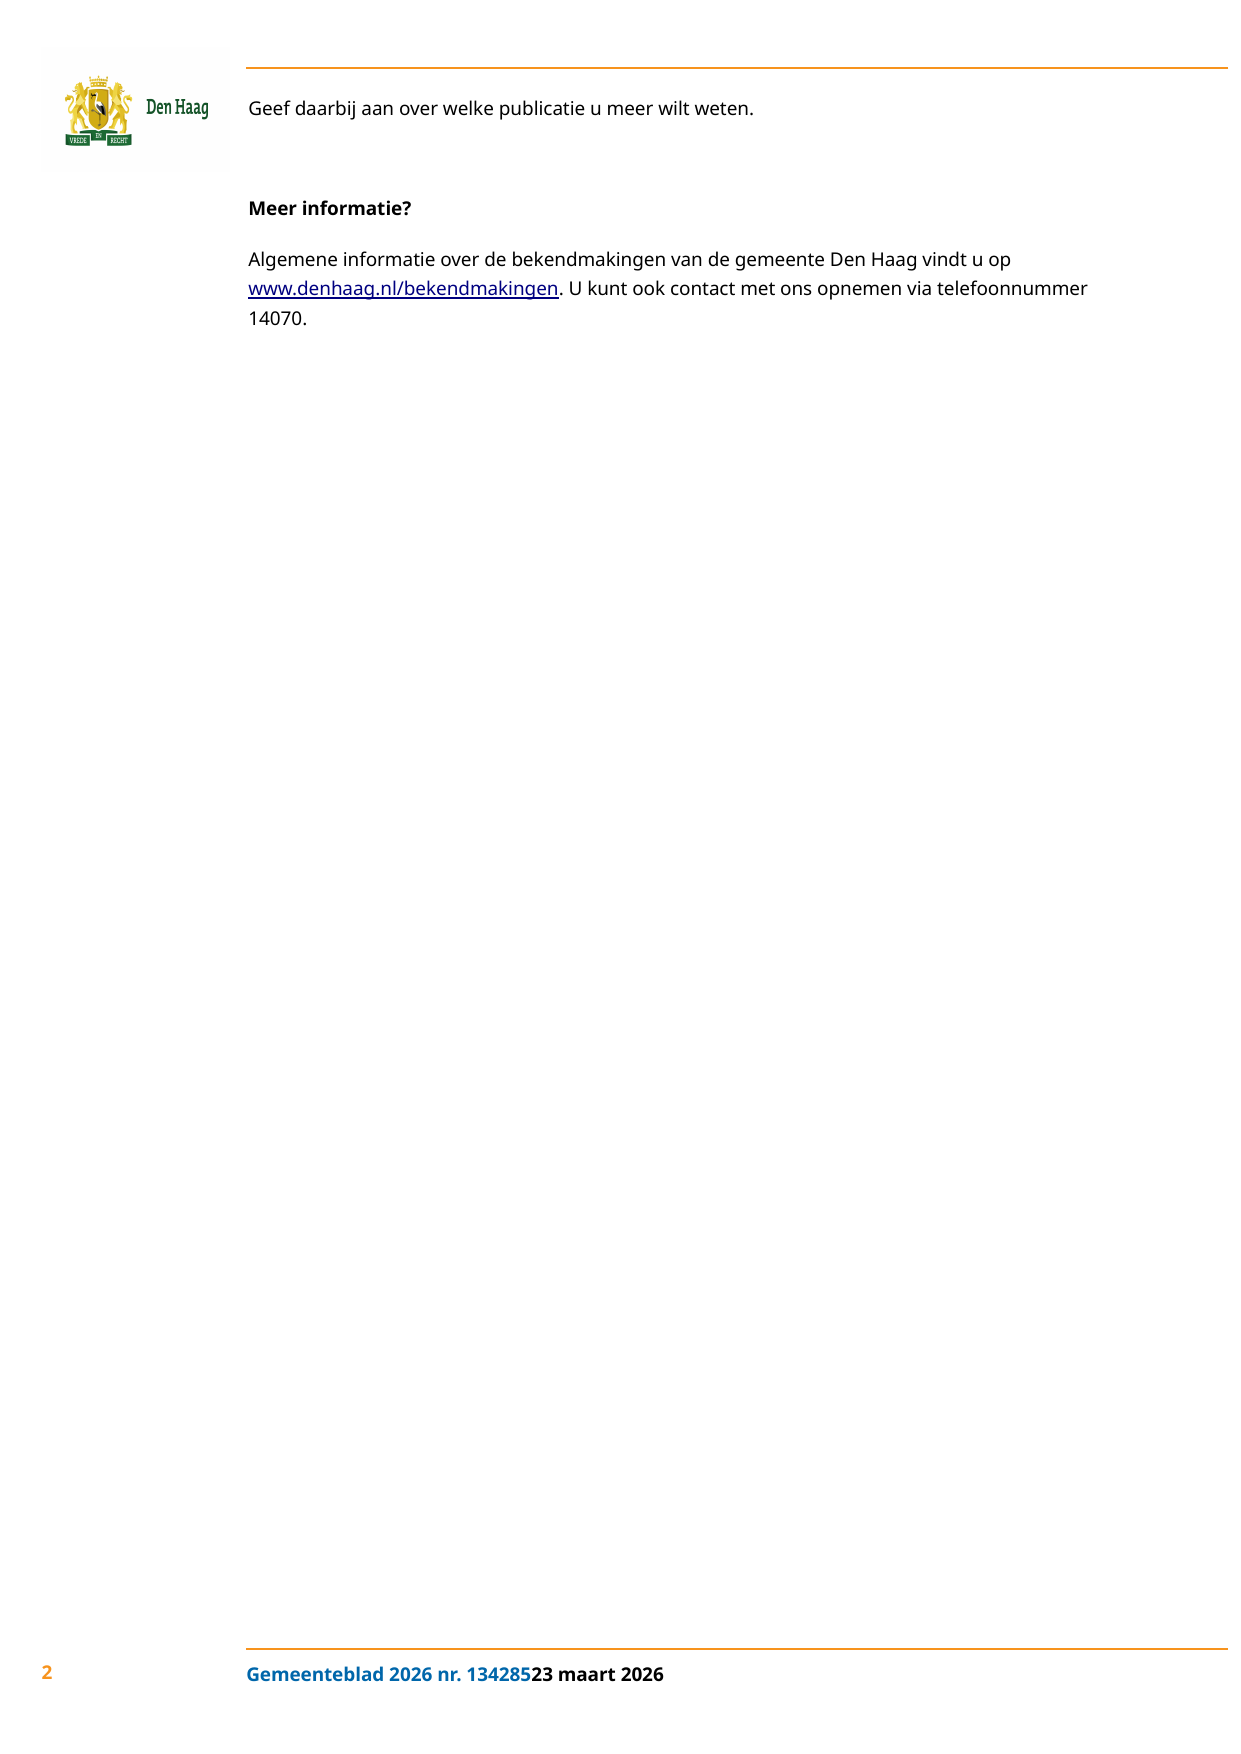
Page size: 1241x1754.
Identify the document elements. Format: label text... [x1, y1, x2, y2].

text Meer informatie? [248, 196, 1152, 221]
text Algemene informatie over de bekendmakingen van de gemeente Den Haag vindt u op www.denhaag.nl/bekendmakingen. U kunt ook contact met ons opnemen via telefoonnummer 14070. [248, 246, 1152, 331]
picture [41, 47, 231, 172]
text Geef daarbij aan over welke publicatie u meer wilt weten. [248, 95, 1152, 121]
